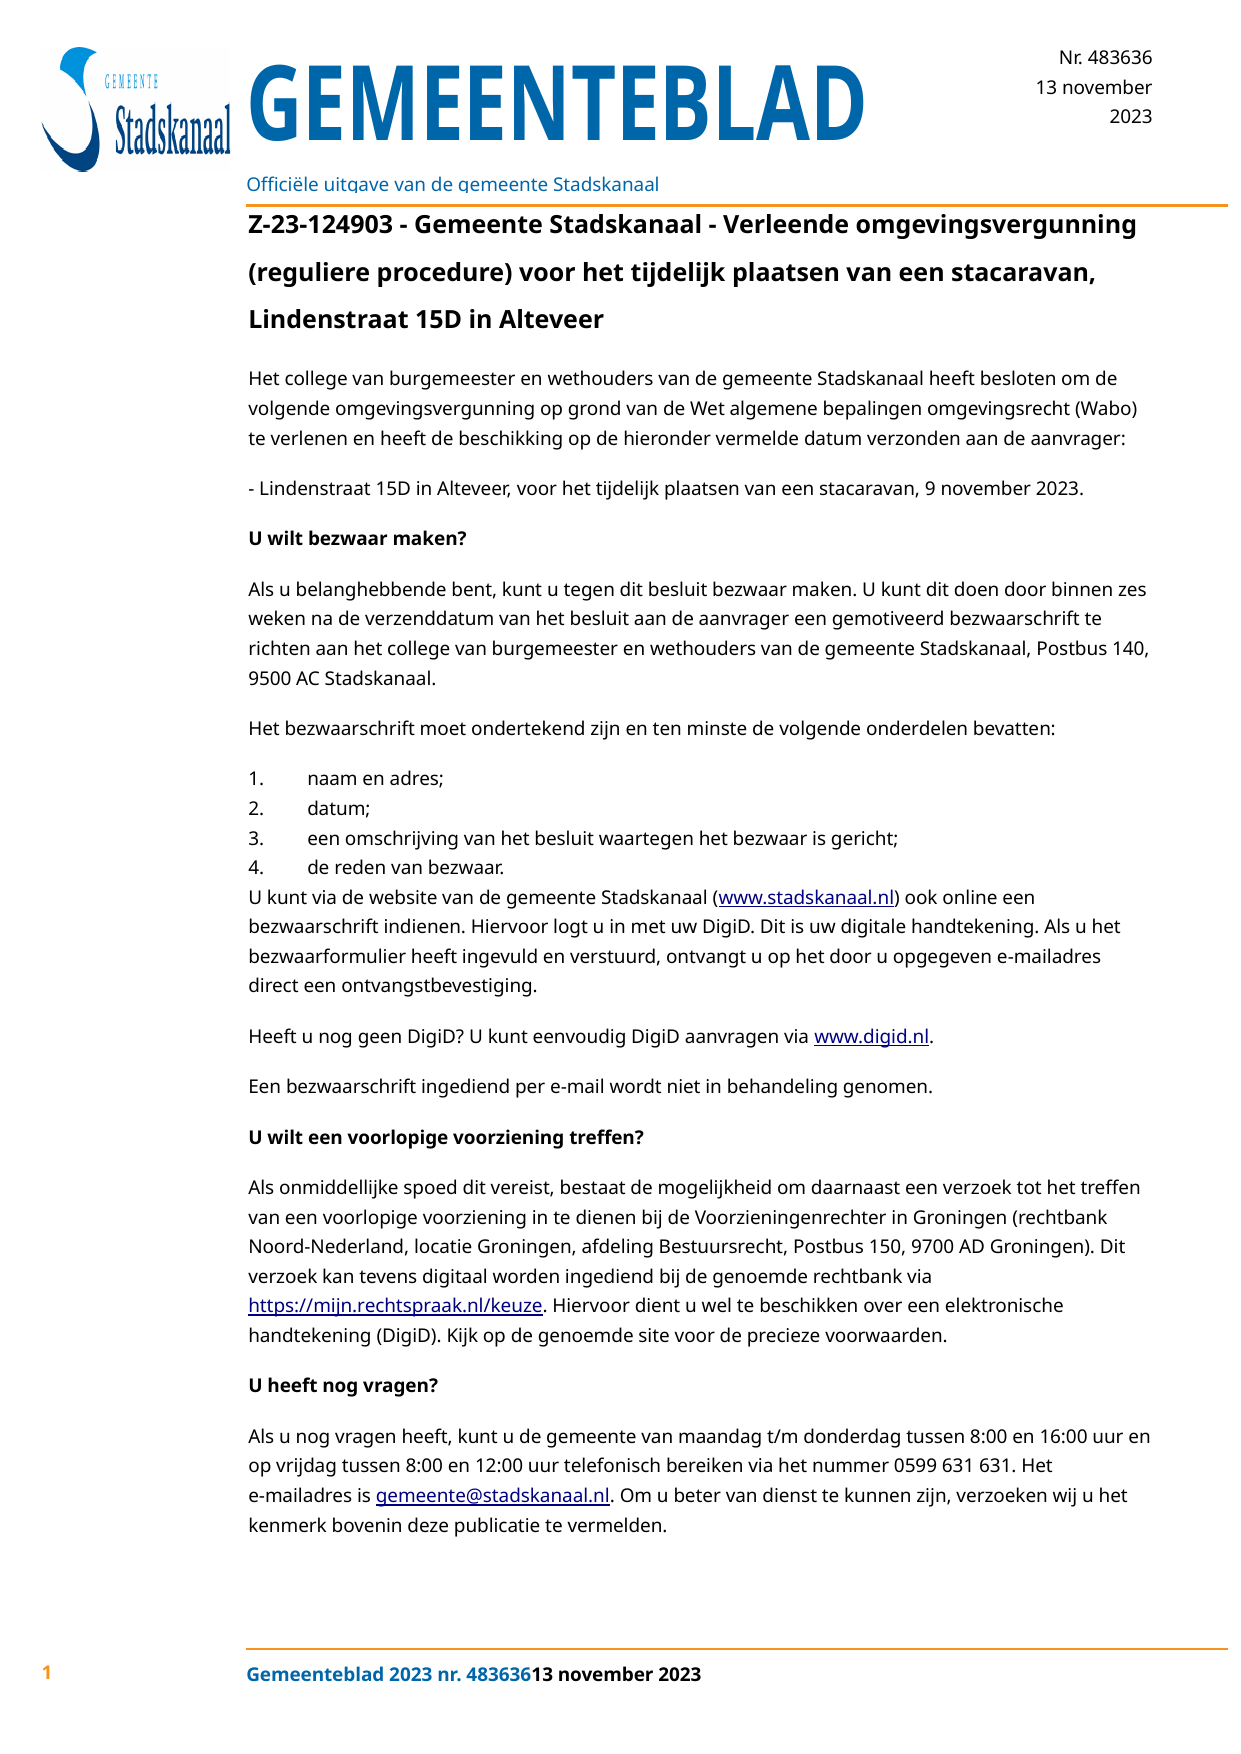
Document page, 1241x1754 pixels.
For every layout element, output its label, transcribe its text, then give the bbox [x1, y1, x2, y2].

text Het college van burgemeester en wethouders van de gemeente Stadskanaal heeft besloten om de volgende omgevingsvergunning op grond van de Wet algemene bepalingen omgevingsrecht (Wabo) te verlenen en heeft de beschikking op de hieronder vermelde datum verzonden aan de aanvrager: [248, 366, 1152, 450]
list een omschrijving van het besluit waartegen het bezwaar is gericht; [248, 825, 1152, 850]
text Z-23-124903 - Gemeente Stadskanaal - Verleende omgevingsvergunning (reguliere procedure) voor het tijdelijk plaatsen van een stacaravan, Lindenstraat 15D in Alteveer [248, 207, 1152, 336]
text Als u nog vragen heeft, kunt u de gemeente van maandag t/m donderdag tussen 8:00 en 16:00 uur en op vrijdag tussen 8:00 en 12:00 uur telefonisch bereiken via het nummer 0599 631 631. Het e‑mailadres is gemeente@stadskanaal.nl. Om u beter van dienst te kunnen zijn, verzoeken wij u het kenmerk bovenin deze publicatie te vermelden. [248, 1423, 1152, 1537]
picture [41, 47, 231, 172]
text Als u belanghebbende bent, kunt u tegen dit besluit bezwaar maken. U kunt dit doen door binnen zes weken na de verzenddatum van het besluit aan de aanvrager een gemotiveerd bezwaarschrift te richten aan het college van burgemeester en wethouders van de gemeente Stadskanaal, Postbus 140, 9500 AC Stadskanaal. [248, 576, 1152, 690]
text Heeft u nog geen DigiD? U kunt eenvoudig DigiD aanvragen via www.digid.nl. [248, 1023, 1152, 1049]
list naam en adres; [248, 766, 1152, 791]
text U wilt een voorlopige voorziening treffen? [248, 1124, 1152, 1149]
list de reden van bezwaar. [248, 854, 1152, 880]
text U wilt bezwaar maken? [248, 526, 1152, 551]
list datum; [248, 795, 1152, 821]
text Als onmiddellijke spoed dit vereist, bestaat de mogelijkheid om daarnaast een verzoek tot het treffen van een voorlopige voorziening in te dienen bij de Voorzieningenrechter in Groningen (rechtbank Noord-Nederland, locatie Groningen, afdeling Bestuursrecht, Postbus 150, 9700 AD Groningen). Dit verzoek kan tevens digitaal worden ingediend bij de genoemde rechtbank via https://mijn.rechtspraak.nl/keuze. Hiervoor dient u wel te beschikken over een elektronische handtekening (DigiD). Kijk op de genoemde site voor de precieze voorwaarden. [248, 1174, 1152, 1348]
text - Lindenstraat 15D in Alteveer, voor het tijdelijk plaatsen van een stacaravan, 9 november 2023. [248, 475, 1152, 501]
text U kunt via de website van de gemeente Stadskanaal (www.stadskanaal.nl) ook online een bezwaarschrift indienen. Hiervoor logt u in met uw DigiD. Dit is uw digitale handtekening. Als u het bezwaarformulier heeft ingevuld en verstuurd, ontvangt u op het door u opgegeven e‑mailadres direct een ontvangstbevestiging. [248, 884, 1152, 998]
text U heeft nog vragen? [248, 1373, 1152, 1398]
text Het bezwaarschrift moet ondertekend zijn en ten minste de volgende onderdelen bevatten: [248, 715, 1152, 741]
text Een bezwaarschrift ingediend per e‑mail wordt niet in behandeling genomen. [248, 1073, 1152, 1099]
